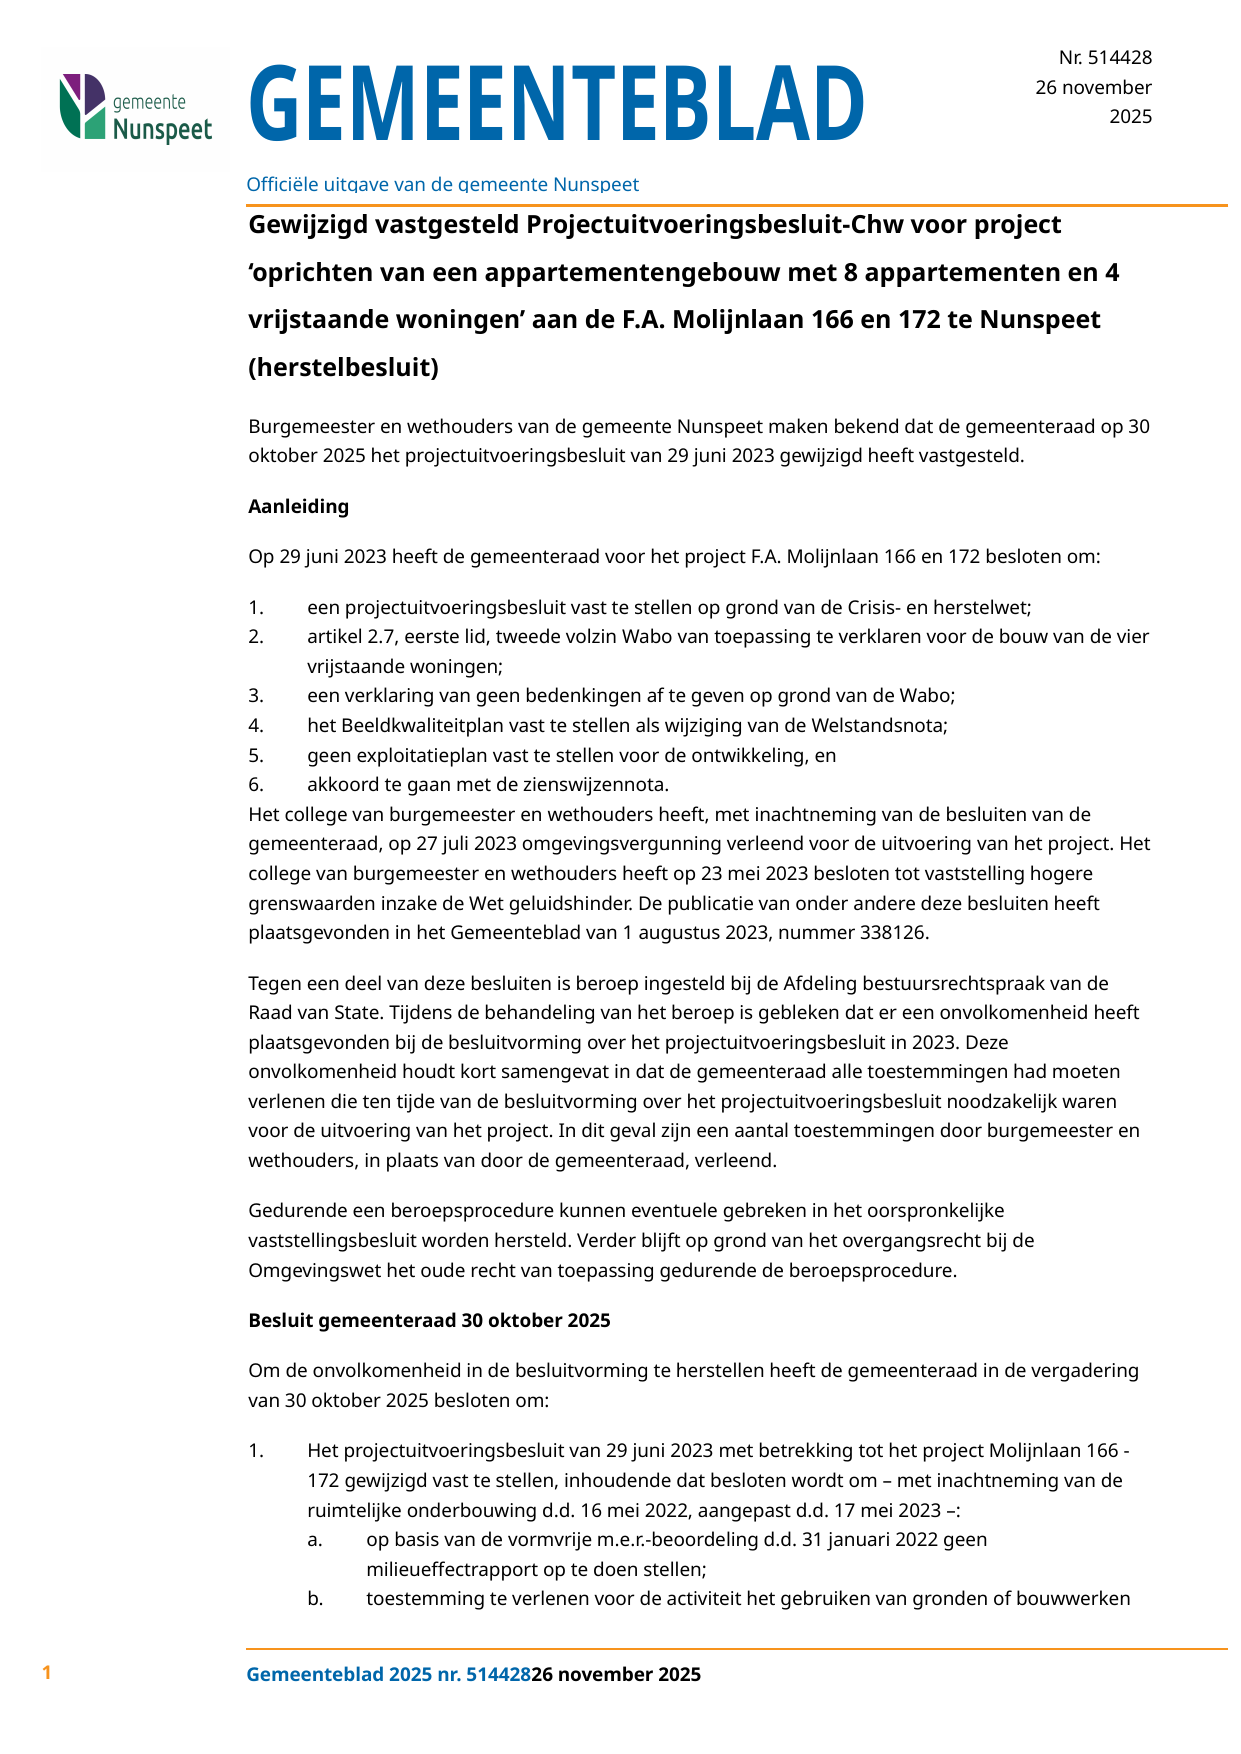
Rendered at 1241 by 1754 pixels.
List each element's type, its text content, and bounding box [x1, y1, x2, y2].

text Aanleiding [248, 493, 1152, 519]
list akkoord te gaan met de zienswijzennota. [248, 771, 1152, 797]
list een projectuitvoeringsbesluit vast te stellen op grond van de Crisis- en herstelwet; [248, 594, 1152, 620]
text Burgemeester en wethouders van de gemeente Nunspeet maken bekend dat de gemeenteraad op 30 oktober 2025 het projectuitvoeringsbesluit van 29 juni 2023 gewijzigd heeft vastgesteld. [248, 413, 1152, 468]
list op basis van de vormvrije m.e.r.-beoordeling d.d. 31 januari 2022 geen milieueffectrapport op te doen stellen; [307, 1526, 1152, 1582]
picture [41, 47, 231, 172]
list Het projectuitvoeringsbesluit van 29 juni 2023 met betrekking tot het project Molijnlaan 166 - 172 gewijzigd vast te stellen, inhoudende dat besloten wordt om – met inachtneming van de ruimtelijke onderbouwing d.d. 16 mei 2022, aangepast d.d. 17 mei 2023 –: [248, 1438, 1152, 1523]
list het Beeldkwaliteitplan vast te stellen als wijziging van de Welstandsnota; [248, 712, 1152, 738]
text Tegen een deel van deze besluiten is beroep ingesteld bij de Afdeling bestuursrechtspraak van de Raad van State. Tijdens de behandeling van het beroep is gebleken dat er een onvolkomenheid heeft plaatsgevonden bij de besluitvorming over het projectuitvoeringsbesluit in 2023. Deze onvolkomenheid houdt kort samengevat in dat de gemeenteraad alle toestemmingen had moeten verlenen die ten tijde van de besluitvorming over het projectuitvoeringsbesluit noodzakelijk waren voor de uitvoering van het project. In dit geval zijn een aantal toestemmingen door burgemeester en wethouders, in plaats van door de gemeenteraad, verleend. [248, 970, 1152, 1173]
text Gewijzigd vastgesteld Projectuitvoeringsbesluit-Chw voor project ‘oprichten van een appartementengebouw met 8 appartementen en 4 vrijstaande woningen’ aan de F.A. Molijnlaan 166 en 172 te Nunspeet (herstelbesluit) [248, 207, 1152, 384]
text Om de onvolkomenheid in de besluitvorming te herstellen heeft de gemeenteraad in de vergadering van 30 oktober 2025 besloten om: [248, 1358, 1152, 1413]
text Besluit gemeenteraad 30 oktober 2025 [248, 1307, 1152, 1333]
text Op 29 juni 2023 heeft de gemeenteraad voor het project F.A. Molijnlaan 166 en 172 besloten om: [248, 543, 1152, 569]
text Het college van burgemeester en wethouders heeft, met inachtneming van de besluiten van de gemeenteraad, op 27 juli 2023 omgevingsvergunning verleend voor de uitvoering van het project. Het college van burgemeester en wethouders heeft op 23 mei 2023 besloten tot vaststelling hogere grenswaarden inzake de Wet geluidshinder. De publicatie van onder andere deze besluiten heeft plaatsgevonden in het Gemeenteblad van 1 augustus 2023, nummer 338126. [248, 801, 1152, 945]
list artikel 2.7, eerste lid, tweede volzin Wabo van toepassing te verklaren voor de bouw van de vier vrijstaande woningen; [248, 623, 1152, 679]
list geen exploitatieplan vast te stellen voor de ontwikkeling, en [248, 742, 1152, 768]
list een verklaring van geen bedenkingen af te geven op grond van de Wabo; [248, 683, 1152, 708]
text Gedurende een beroepsprocedure kunnen eventuele gebreken in het oorspronkelijke vaststellingsbesluit worden hersteld. Verder blijft op grond van het overgangsrecht bij de Omgevingswet het oude recht van toepassing gedurende de beroepsprocedure. [248, 1198, 1152, 1283]
list toestemming te verlenen voor de activiteit het gebruiken van gronden of bouwwerken [307, 1586, 1152, 1611]
